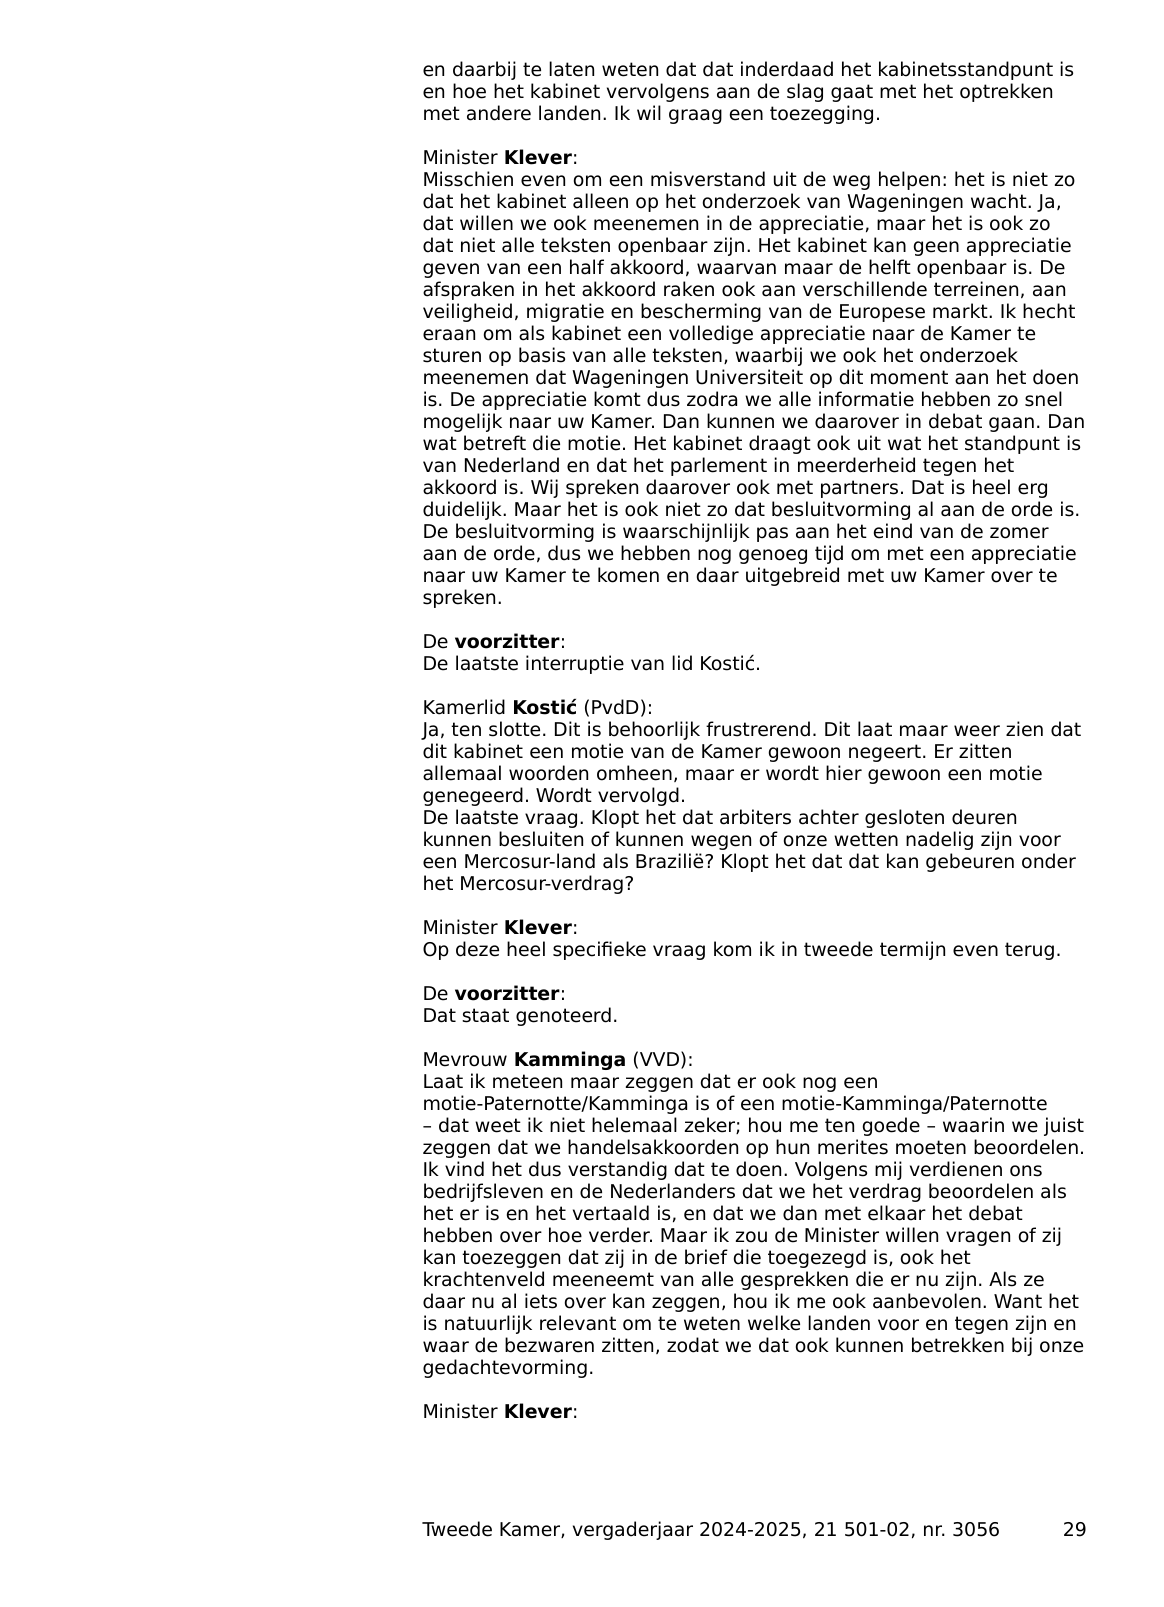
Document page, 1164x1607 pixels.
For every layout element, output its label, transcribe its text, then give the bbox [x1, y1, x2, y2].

text Kamerlid Kostić (PvdD): [422, 697, 1087, 719]
text Minister Klever: [422, 917, 1087, 939]
text De laatste vraag. Klopt het dat arbiters achter gesloten deuren kunnen besluiten of kunnen wegen of onze wetten nadelig zijn voor een Mercosur-land als Brazilië? Klopt het dat dat kan gebeuren onder het Mercosur-verdrag? [422, 807, 1087, 895]
text Dat staat genoteerd. [422, 1005, 1087, 1027]
text Ja, ten slotte. Dit is behoorlijk frustrerend. Dit laat maar weer zien dat dit kabinet een motie van de Kamer gewoon negeert. Er zitten allemaal woorden omheen, maar er wordt hier gewoon een motie genegeerd. Wordt vervolgd. [422, 719, 1087, 807]
text Laat ik meteen maar zeggen dat er ook nog een motie-Paternotte/Kamminga is of een motie-Kamminga/Paternotte – dat weet ik niet helemaal zeker; hou me ten goede – waarin we juist zeggen dat we handelsakkoorden op hun merites moeten beoordelen. Ik vind het dus verstandig dat te doen. Volgens mij verdienen ons bedrijfsleven en de Nederlanders dat we het verdrag beoordelen als het er is en het vertaald is, en dat we dan met elkaar het debat hebben over hoe verder. Maar ik zou de Minister willen vragen of zij kan toezeggen dat zij in de brief die toegezegd is, ook het krachtenveld meeneemt van alle gesprekken die er nu zijn. Als ze daar nu al iets over kan zeggen, hou ik me ook aanbevolen. Want het is natuurlijk relevant om te weten welke landen voor en tegen zijn en waar de bezwaren zitten, zodat we dat ook kunnen betrekken bij onze gedachtevorming. [422, 1071, 1087, 1379]
text Minister Klever: [422, 147, 1087, 169]
text Mevrouw Kamminga (VVD): [422, 1049, 1087, 1071]
text De voorzitter: [422, 631, 1087, 653]
text Op deze heel specifieke vraag kom ik in tweede termijn even terug. [422, 939, 1087, 961]
text Misschien even om een misverstand uit de weg helpen: het is niet zo dat het kabinet alleen op het onderzoek van Wageningen wacht. Ja, dat willen we ook meenemen in de appreciatie, maar het is ook zo dat niet alle teksten openbaar zijn. Het kabinet kan geen appreciatie geven van een half akkoord, waarvan maar de helft openbaar is. De afspraken in het akkoord raken ook aan verschillende terreinen, aan veiligheid, migratie en bescherming van de Europese markt. Ik hecht eraan om als kabinet een volledige appreciatie naar de Kamer te sturen op basis van alle teksten, waarbij we ook het onderzoek meenemen dat Wageningen Universiteit op dit moment aan het doen is. De appreciatie komt dus zodra we alle informatie hebben zo snel mogelijk naar uw Kamer. Dan kunnen we daarover in debat gaan. Dan wat betreft die motie. Het kabinet draagt ook uit wat het standpunt is van Nederland en dat het parlement in meerderheid tegen het akkoord is. Wij spreken daarover ook met partners. Dat is heel erg duidelijk. Maar het is ook niet zo dat besluitvorming al aan de orde is. De besluitvorming is waarschijnlijk pas aan het eind van de zomer aan de orde, dus we hebben nog genoeg tijd om met een appreciatie naar uw Kamer te komen en daar uitgebreid met uw Kamer over te spreken. [422, 169, 1087, 609]
text De voorzitter: [422, 983, 1087, 1005]
text De laatste interruptie van lid Kostić. [422, 653, 1087, 675]
text en daarbij te laten weten dat dat inderdaad het kabinetsstandpunt is en hoe het kabinet vervolgens aan de slag gaat met het optrekken met andere landen. Ik wil graag een toezegging. [422, 59, 1087, 125]
text Minister Klever: [422, 1401, 1087, 1423]
